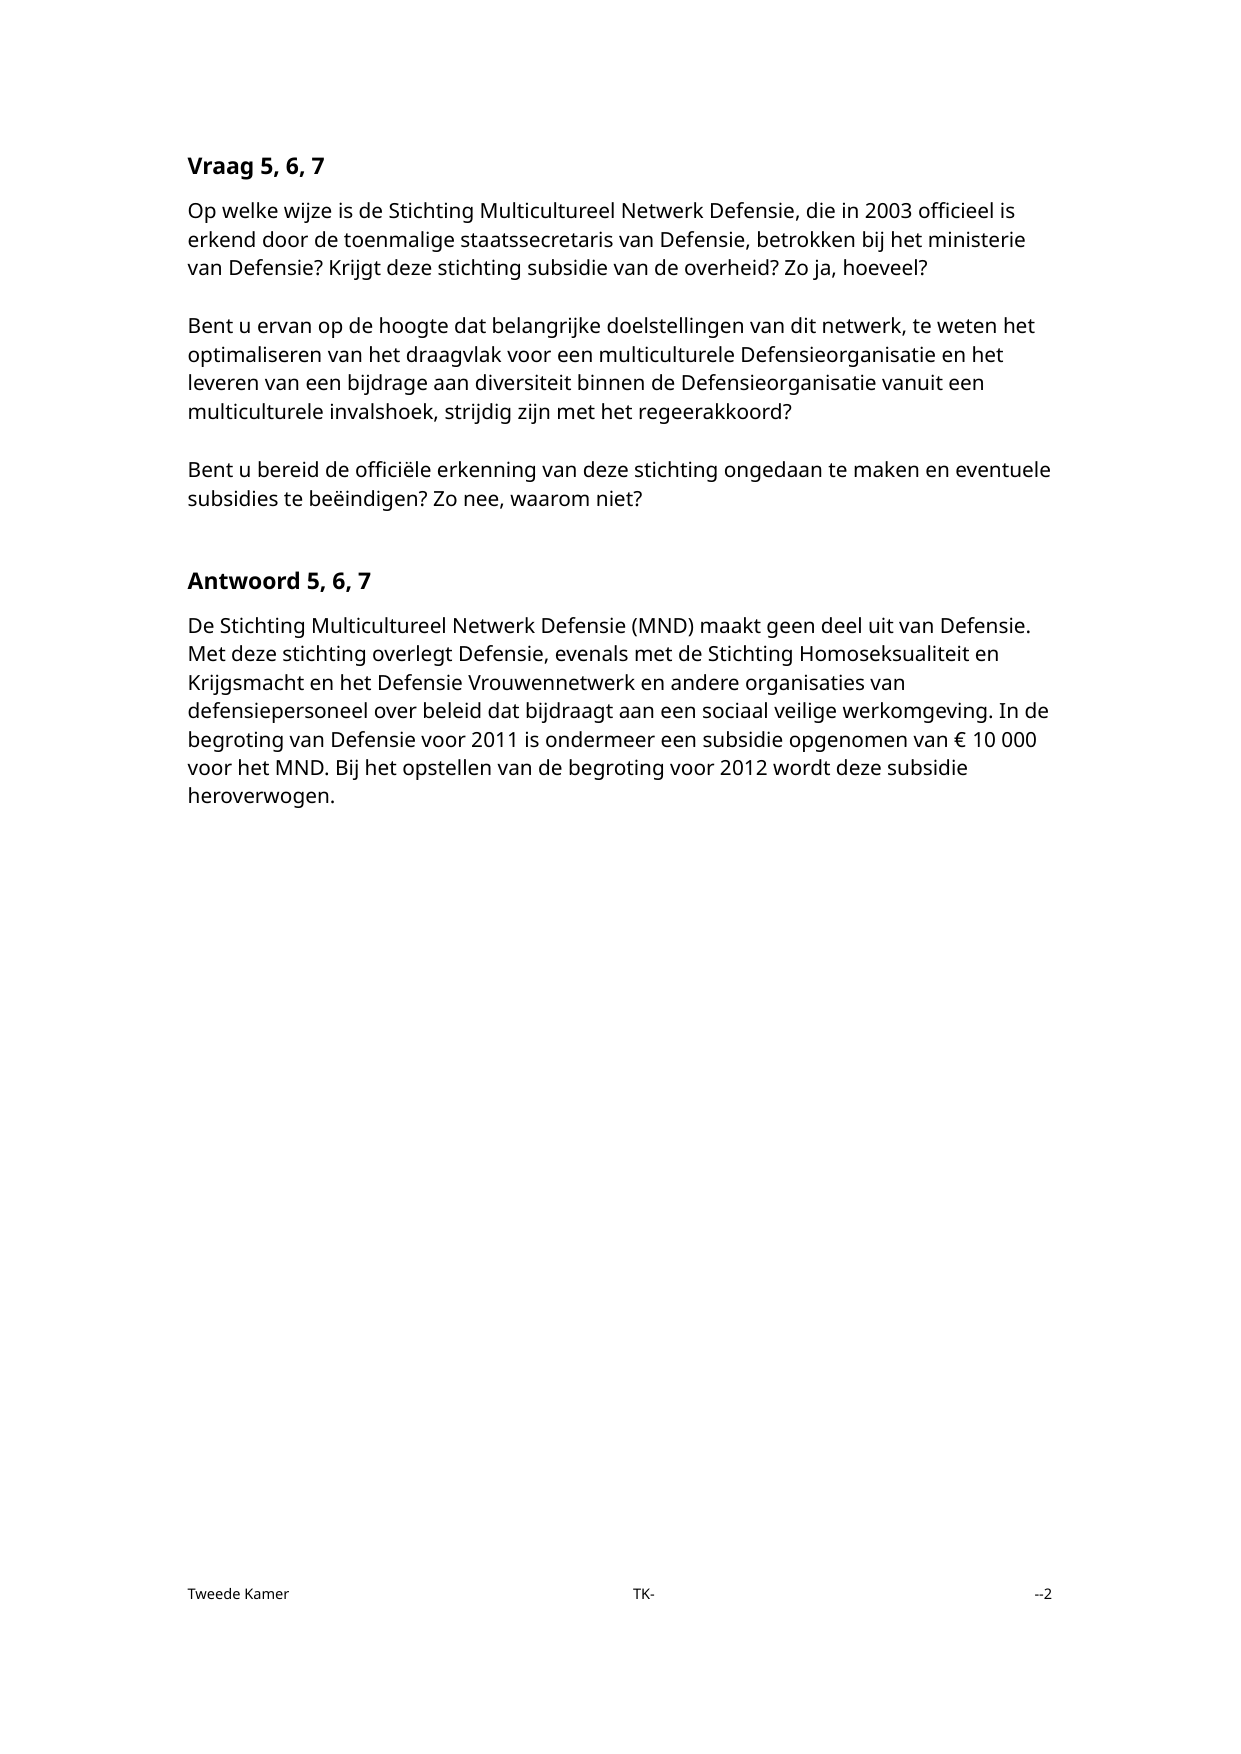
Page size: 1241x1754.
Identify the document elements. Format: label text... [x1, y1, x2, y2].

text Bent u ervan op de hoogte dat belangrijke doelstellingen van dit netwerk, te weten het optimaliseren van het draagvlak voor een multiculturele Defensieorganisatie en het leveren van een bijdrage aan diversiteit binnen de Defensieorganisatie vanuit een multiculturele invalshoek, strijdig zijn met het regeerakkoord? [187, 312, 1053, 425]
subtitle Antwoord 5, 6, 7 [187, 565, 1053, 596]
text De Stichting Multicultureel Netwerk Defensie (MND) maakt geen deel uit van Defensie. Met deze stichting overlegt Defensie, evenals met de Stichting Homoseksualiteit en Krijgsmacht en het Defensie Vrouwennetwerk en andere organisaties van defensiepersoneel over beleid dat bijdraagt aan een sociaal veilige werkomgeving. In de begroting van Defensie voor 2011 is ondermeer een subsidie opgenomen van € 10 000 voor het MND. Bij het opstellen van de begroting voor 2012 wordt deze subsidie heroverwogen. [187, 611, 1053, 810]
text Op welke wijze is de Stichting Multicultureel Netwerk Defensie, die in 2003 officieel is erkend door de toenmalige staatssecretaris van Defensie, betrokken bij het ministerie van Defensie? Krijgt deze stichting subsidie van de overheid? Zo ja, hoeveel? [187, 196, 1053, 282]
subtitle Vraag 5, 6, 7 [187, 150, 1053, 181]
text Bent u bereid de officiële erkenning van deze stichting ongedaan te maken en eventuele subsidies te beëindigen? Zo nee, waarom niet? [187, 455, 1053, 512]
